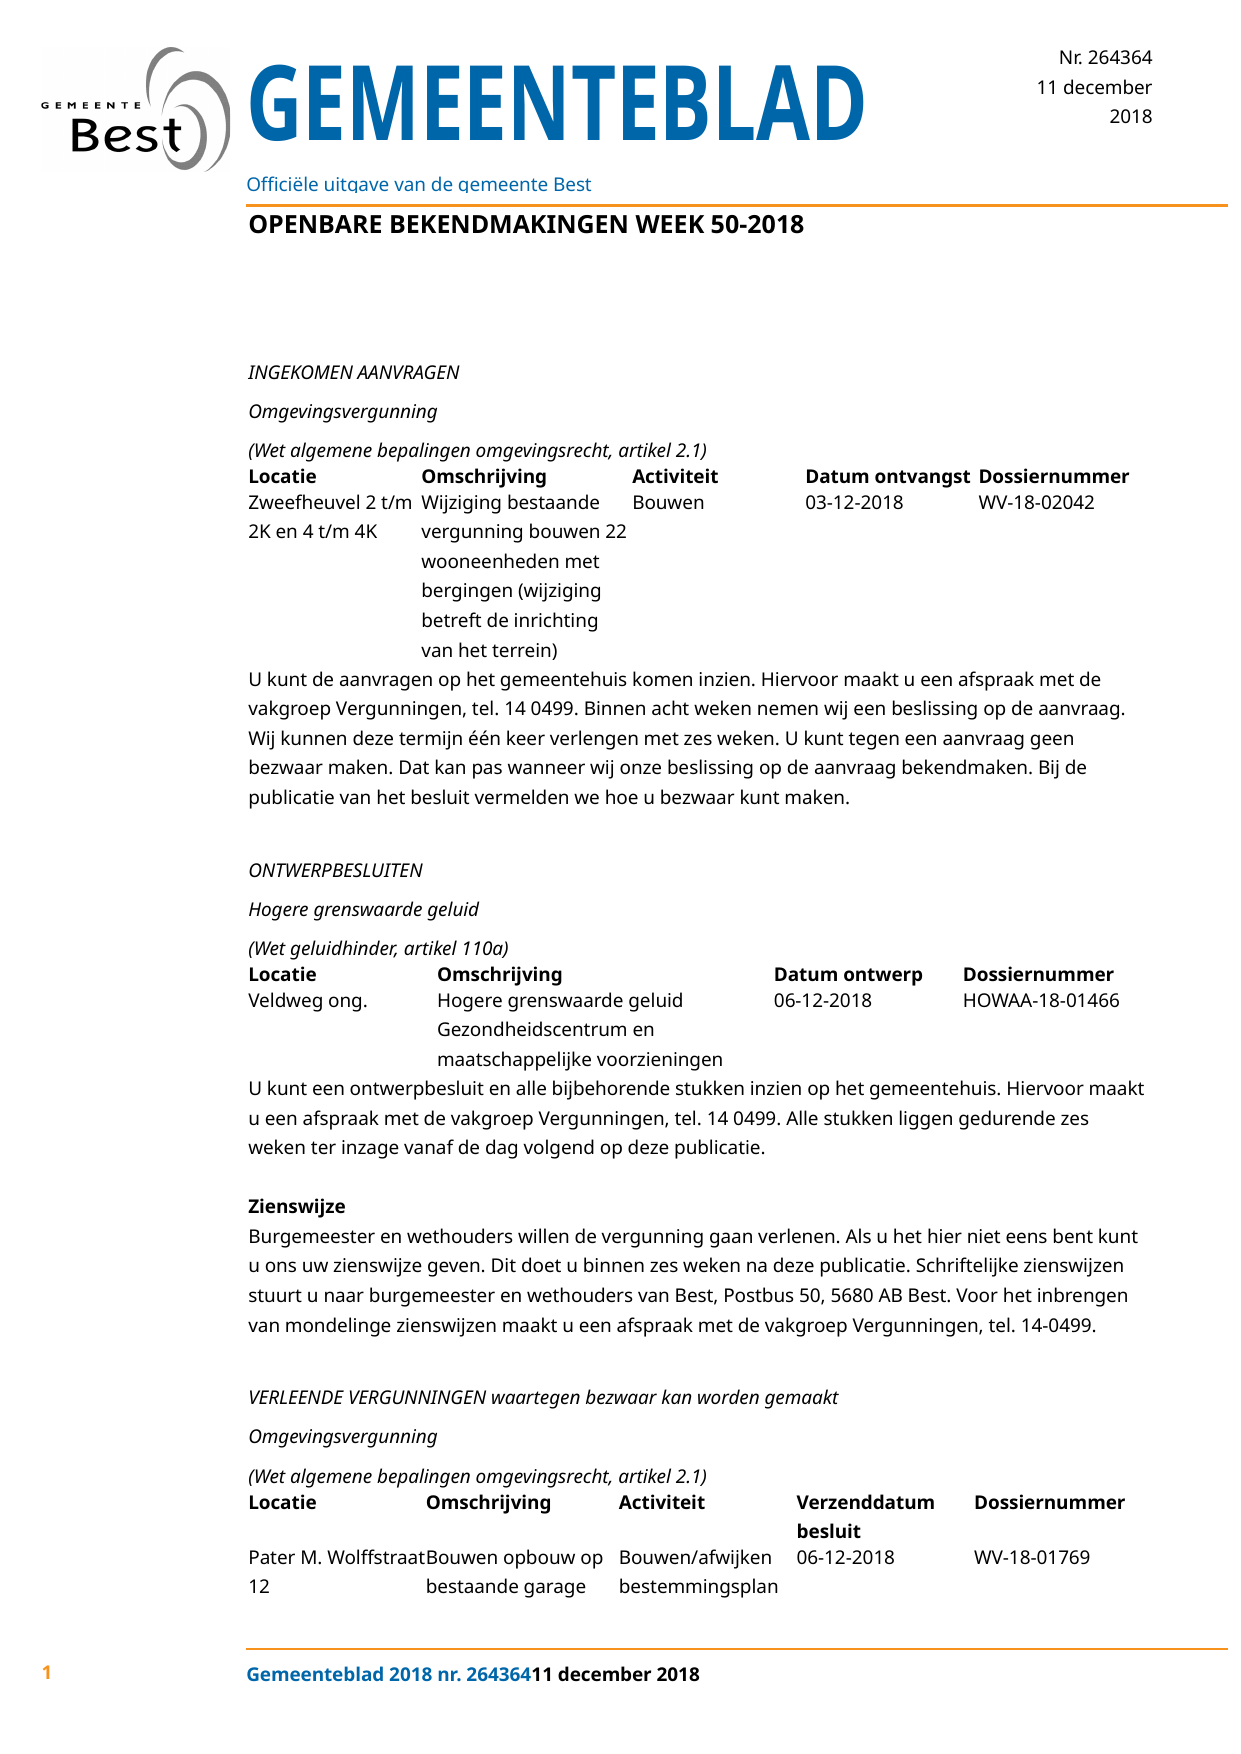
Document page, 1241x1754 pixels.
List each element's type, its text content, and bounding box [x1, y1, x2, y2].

picture [41, 47, 231, 172]
table_header Datum ontvangst [805, 463, 978, 489]
table_cell Bouwen [632, 489, 805, 663]
table_cell Bouwen/afwijken bestemmingsplan [619, 1544, 796, 1599]
table_header Datum ontwerp [774, 961, 963, 987]
table_header Activiteit [619, 1489, 796, 1544]
text (Wet algemene bepalingen omgevingsrecht, artikel 2.1) [248, 1463, 1152, 1489]
table_header Omschrijving [437, 961, 774, 987]
table_header Activiteit [632, 463, 805, 489]
text VERLEENDE VERGUNNINGEN waartegen bezwaar kan worden gemaakt [248, 1384, 1152, 1410]
table_cell WV-18-01769 [974, 1544, 1152, 1599]
table_header Dossiernummer [974, 1489, 1152, 1544]
table_cell Veldweg ong. [248, 987, 437, 1072]
table_header Omschrijving [421, 463, 632, 489]
text Burgemeester en wethouders willen de vergunning gaan verlenen. Als u het hier niet eens bent kunt u ons uw zienswijze geven. Dit doet u binnen zes weken na deze publicatie. Schriftelijke zienswijzen stuurt u naar burgemeester en wethouders van Best, Postbus 50, 5680 AB Best. Voor het inbrengen van mondelinge zienswijzen maakt u een afspraak met de vakgroep Vergunningen, tel. 14-0499. [248, 1223, 1152, 1337]
text Hogere grenswaarde geluid [248, 896, 1152, 922]
text OPENBARE BEKENDMAKINGEN WEEK 50-2018 [248, 207, 1152, 241]
table_cell 06-12-2018 [796, 1544, 974, 1599]
text Omgevingsvergunning [248, 1424, 1152, 1449]
table_header Dossiernummer [963, 961, 1152, 987]
table_header Omschrijving [426, 1489, 619, 1544]
table_header Locatie [248, 961, 437, 987]
table_header Verzenddatum besluit [796, 1489, 974, 1544]
text U kunt de aanvragen op het gemeentehuis komen inzien. Hiervoor maakt u een afspraak met de vakgroep Vergunningen, tel. 14 0499. Binnen acht weken nemen wij een beslissing op de aanvraag. Wij kunnen deze termijn één keer verlengen met zes weken. U kunt tegen een aanvraag geen bezwaar maken. Dat kan pas wanneer wij onze beslissing op de aanvraag bekendmaken. Bij de publicatie van het besluit vermelden we hoe u bezwaar kunt maken. [248, 666, 1152, 810]
text Zienswijze [248, 1193, 1152, 1219]
table_header Locatie [248, 463, 421, 489]
table_cell Hogere grenswaarde geluid Gezondheidscentrum en maatschappelijke voorzieningen [437, 987, 774, 1072]
text ONTWERPBESLUITEN [248, 857, 1152, 883]
table_cell Wijziging bestaande vergunning bouwen 22 wooneenheden met bergingen (wijziging betreft de inrichting van het terrein) [421, 489, 632, 663]
table_header Locatie [248, 1489, 426, 1544]
table_cell HOWAA-18-01466 [963, 987, 1152, 1072]
table_cell Zweefheuvel 2 t/m 2K en 4 t/m 4K [248, 489, 421, 663]
text (Wet geluidhinder, artikel 110a) [248, 935, 1152, 961]
text Omgevingsvergunning [248, 398, 1152, 424]
text (Wet algemene bepalingen omgevingsrecht, artikel 2.1) [248, 437, 1152, 463]
table_header Dossiernummer [978, 463, 1152, 489]
table_cell 06-12-2018 [774, 987, 963, 1072]
text U kunt een ontwerpbesluit en alle bijbehorende stukken inzien op het gemeentehuis. Hiervoor maakt u een afspraak met de vakgroep Vergunningen, tel. 14 0499. Alle stukken liggen gedurende zes weken ter inzage vanaf de dag volgend op deze publicatie. [248, 1075, 1152, 1160]
table_cell Pater M. Wolffstraat 12 [248, 1544, 426, 1599]
table_cell WV-18-02042 [978, 489, 1152, 663]
table_cell 03-12-2018 [805, 489, 978, 663]
table_cell Bouwen opbouw op bestaande garage [426, 1544, 619, 1599]
text INGEKOMEN AANVRAGEN [248, 359, 1152, 384]
